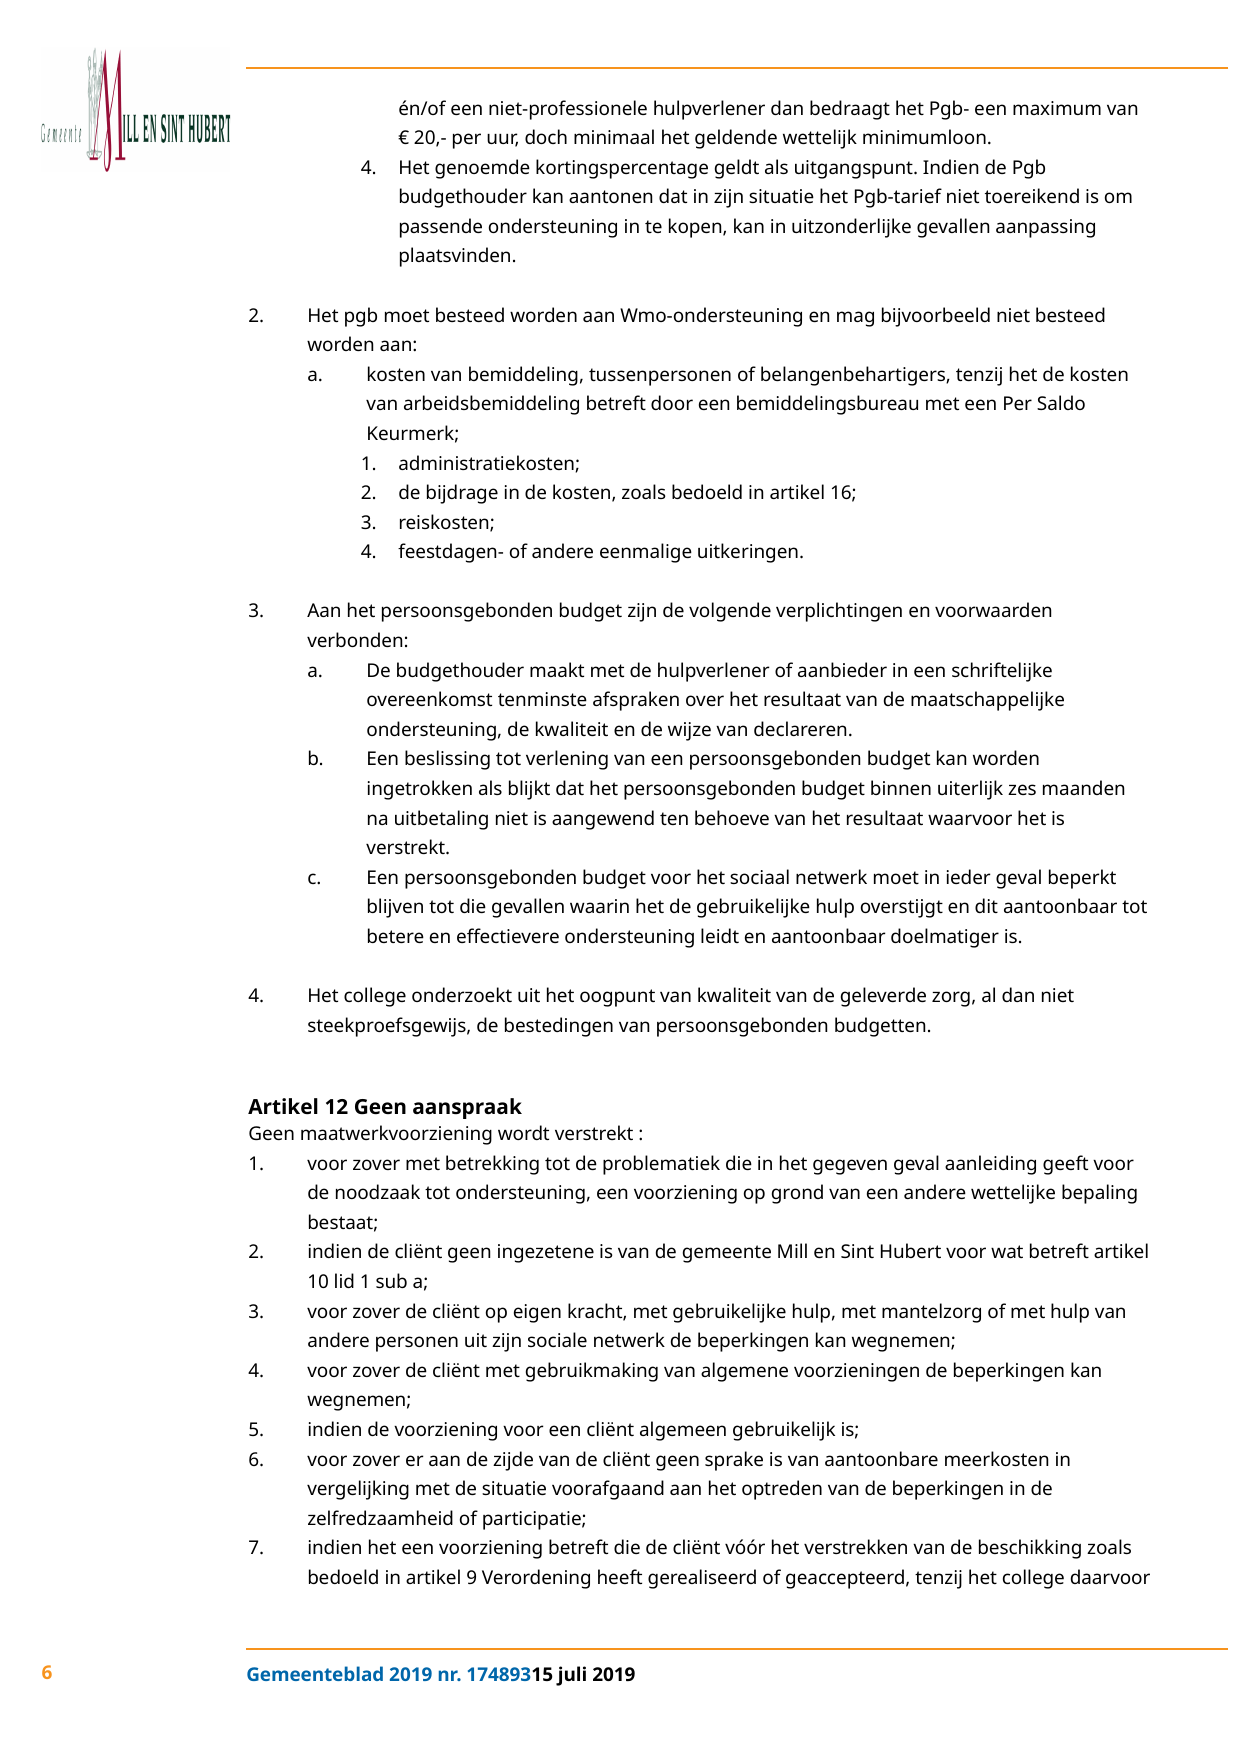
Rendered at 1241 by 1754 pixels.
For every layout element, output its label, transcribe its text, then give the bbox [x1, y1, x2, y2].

list Het college onderzoekt uit het oogpunt van kwaliteit van de geleverde zorg, al dan niet steekproefsgewijs, de bestedingen van persoonsgebonden budgetten. [248, 982, 1152, 1038]
list Aan het persoonsgebonden budget zijn de volgende verplichtingen en voorwaarden verbonden: [248, 598, 1152, 653]
list indien de voorziening voor een cliënt algemeen gebruikelijk is; [248, 1416, 1152, 1442]
list voor zover met betrekking tot de problematiek die in het gegeven geval aanleiding geeft voor de noodzaak tot ondersteuning, een voorziening op grond van een andere wettelijke bepaling bestaat; [248, 1150, 1152, 1235]
text Artikel 12 Geen aanspraak [248, 1092, 1152, 1120]
list kosten van bemiddeling, tussenpersonen of belangenbehartigers, tenzij het de kosten van arbeidsbemiddeling betreft door een bemiddelingsbureau met een Per Saldo Keurmerk; [307, 361, 1152, 446]
list voor zover de cliënt met gebruikmaking van algemene voorzieningen de beperkingen kan wegnemen; [248, 1357, 1152, 1412]
list én/of een niet-professionele hulpverlener dan bedraagt het Pgb- een maximum van € 20,- per uur, doch minimaal het geldende wettelijk minimumloon. [361, 95, 1152, 150]
list de bijdrage in de kosten, zoals bedoeld in artikel 16; [361, 479, 1152, 505]
list reiskosten; [361, 509, 1152, 535]
list Het pgb moet besteed worden aan Wmo-ondersteuning en mag bijvoorbeeld niet besteed worden aan: [248, 302, 1152, 357]
list indien het een voorziening betreft die de cliënt vóór het verstrekken van de beschikking zoals bedoeld in artikel 9 Verordening heeft gerealiseerd of geaccepteerd, tenzij het college daarvoor [248, 1534, 1152, 1590]
list Het genoemde kortingspercentage geldt als uitgangspunt. Indien de Pgb budgethouder kan aantonen dat in zijn situatie het Pgb-tarief niet toereikend is om passende ondersteuning in te kopen, kan in uitzonderlijke gevallen aanpassing plaatsvinden. [361, 154, 1152, 268]
list feestdagen- of andere eenmalige uitkeringen. [361, 538, 1152, 564]
text Geen maatwerkvoorziening wordt verstrekt : [248, 1120, 1152, 1146]
list De budgethouder maakt met de hulpverlener of aanbieder in een schriftelijke overeenkomst tenminste afspraken over het resultaat van de maatschappelijke ondersteuning, de kwaliteit en de wijze van declareren. [307, 657, 1152, 742]
list Een beslissing tot verlening van een persoonsgebonden budget kan worden ingetrokken als blijkt dat het persoonsgebonden budget binnen uiterlijk zes maanden na uitbetaling niet is aangewend ten behoeve van het resultaat waarvoor het is verstrekt. [307, 746, 1152, 860]
list voor zover er aan de zijde van de cliënt geen sprake is van aantoonbare meerkosten in vergelijking met de situatie voorafgaand aan het optreden van de beperkingen in de zelfredzaamheid of participatie; [248, 1446, 1152, 1531]
list administratiekosten; [361, 450, 1152, 476]
list indien de cliënt geen ingezetene is van de gemeente Mill en Sint Hubert voor wat betreft artikel 10 lid 1 sub a; [248, 1239, 1152, 1294]
list voor zover de cliënt op eigen kracht, met gebruikelijke hulp, met mantelzorg of met hulp van andere personen uit zijn sociale netwerk de beperkingen kan wegnemen; [248, 1298, 1152, 1353]
picture [41, 47, 231, 172]
list Een persoonsgebonden budget voor het sociaal netwerk moet in ieder geval beperkt blijven tot die gevallen waarin het de gebruikelijke hulp overstijgt en dit aantoonbaar tot betere en effectievere ondersteuning leidt en aantoonbaar doelmatiger is. [307, 864, 1152, 949]
